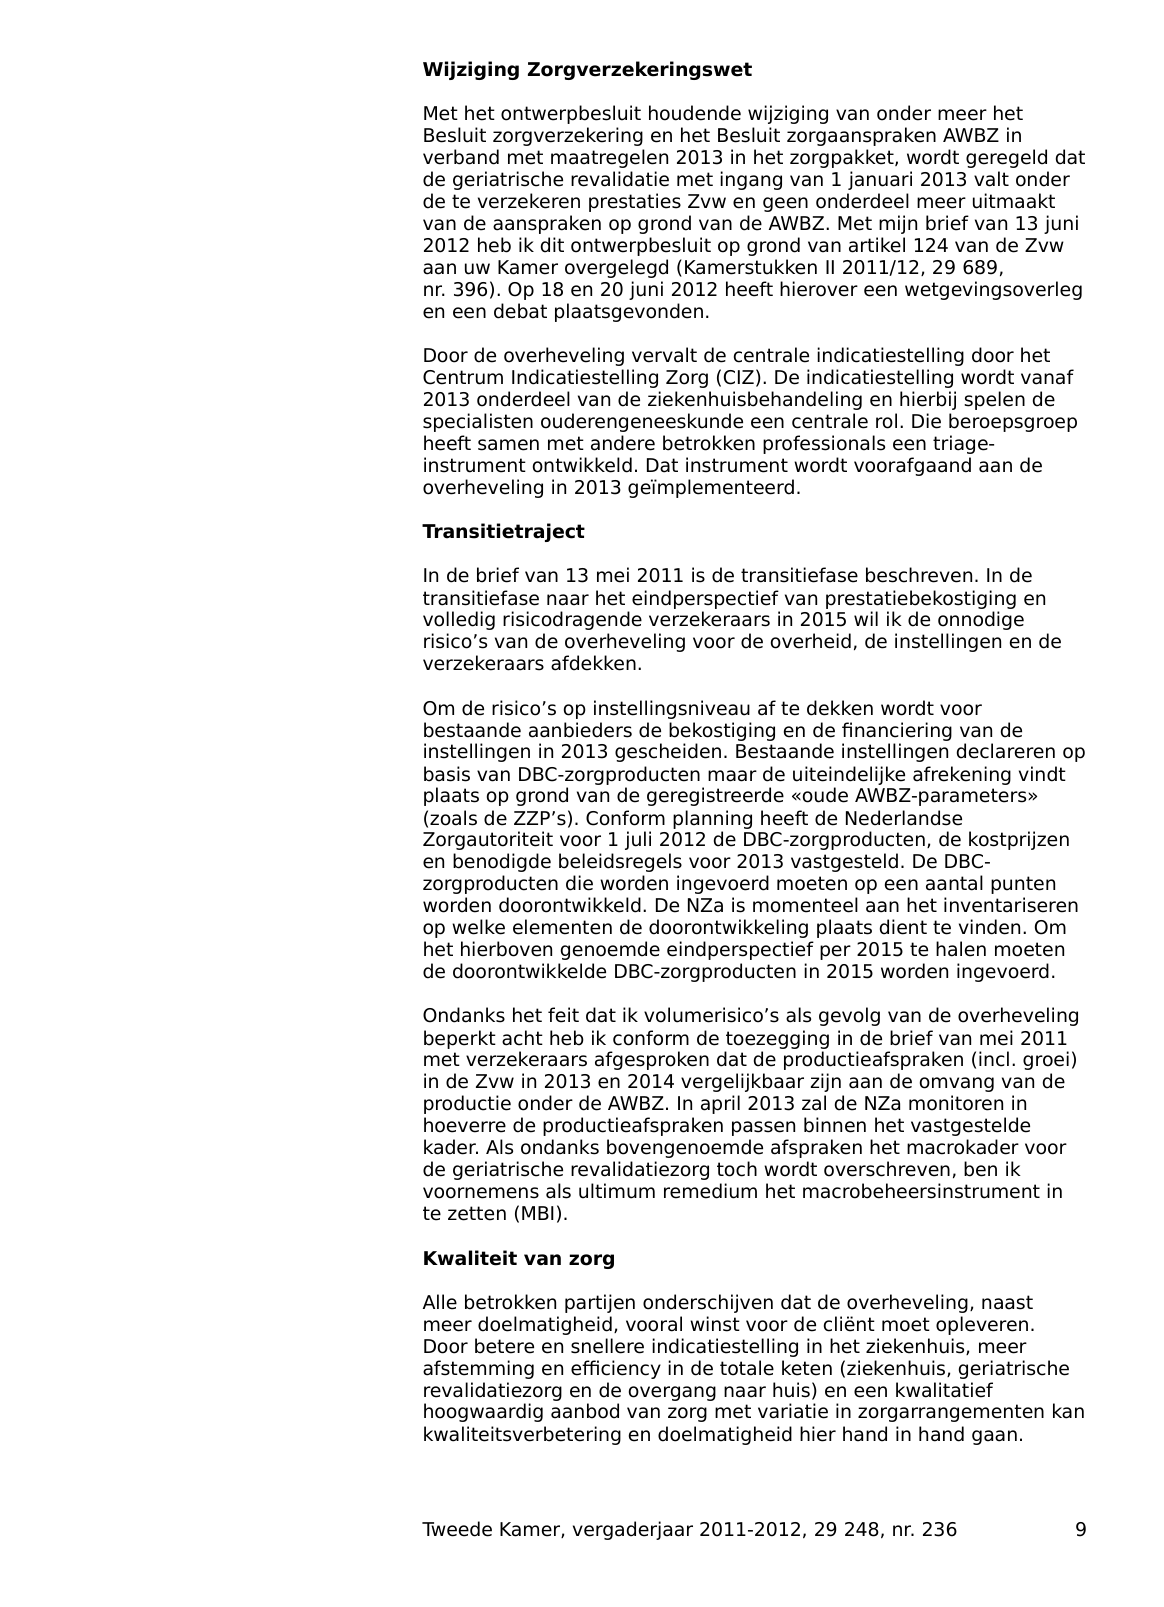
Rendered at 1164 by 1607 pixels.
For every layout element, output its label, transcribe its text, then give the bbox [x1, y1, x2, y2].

subtitle Transitietraject [422, 521, 1087, 543]
text Alle betrokken partijen onderschijven dat de overheveling, naast meer doelmatigheid, vooral winst voor de cliënt moet opleveren. Door betere en snellere indicatiestelling in het ziekenhuis, meer afstemming en efficiency in de totale keten (ziekenhuis, geriatrische revalidatiezorg en de overgang naar huis) en een kwalitatief hoogwaardig aanbod van zorg met variatie in zorgarrangementen kan kwaliteitsverbetering en doelmatigheid hier hand in hand gaan. [422, 1292, 1087, 1445]
text Ondanks het feit dat ik volumerisico’s als gevolg van de overheveling beperkt acht heb ik conform de toezegging in de brief van mei 2011 met verzekeraars afgesproken dat de productieafspraken (incl. groei) in de Zvw in 2013 en 2014 vergelijkbaar zijn aan de omvang van de productie onder de AWBZ. In april 2013 zal de NZa monitoren in hoeverre de productieafspraken passen binnen het vastgestelde kader. Als ondanks bovengenoemde afspraken het macrokader voor de geriatrische revalidatiezorg toch wordt overschreven, ben ik voornemens als ultimum remedium het macrobeheersinstrument in te zetten (MBI). [422, 1005, 1087, 1225]
text In de brief van 13 mei 2011 is de transitiefase beschreven. In de transitiefase naar het eindperspectief van prestatiebekostiging en volledig risicodragende verzekeraars in 2015 wil ik de onnodige risico’s van de overheveling voor de overheid, de instellingen en de verzekeraars afdekken. [422, 565, 1087, 675]
subtitle Kwaliteit van zorg [422, 1247, 1087, 1269]
subtitle Wijziging Zorgverzekeringswet [422, 59, 1087, 81]
text Met het ontwerpbesluit houdende wijziging van onder meer het Besluit zorgverzekering en het Besluit zorgaanspraken AWBZ in verband met maatregelen 2013 in het zorgpakket, wordt geregeld dat de geriatrische revalidatie met ingang van 1 januari 2013 valt onder de te verzekeren prestaties Zvw en geen onderdeel meer uitmaakt van de aanspraken op grond van de AWBZ. Met mijn brief van 13 juni 2012 heb ik dit ontwerpbesluit op grond van artikel 124 van de Zvw aan uw Kamer overgelegd (Kamerstukken II 2011/12, 29 689, nr. 396). Op 18 en 20 juni 2012 heeft hierover een wetgevingsoverleg en een debat plaatsgevonden. [422, 103, 1087, 323]
text Door de overheveling vervalt de centrale indicatiestelling door het Centrum Indicatiestelling Zorg (CIZ). De indicatiestelling wordt vanaf 2013 onderdeel van de ziekenhuisbehandeling en hierbij spelen de specialisten ouderengeneeskunde een centrale rol. Die beroepsgroep heeft samen met andere betrokken professionals een triage-instrument ontwikkeld. Dat instrument wordt voorafgaand aan de overheveling in 2013 geïmplementeerd. [422, 345, 1087, 499]
text Om de risico’s op instellingsniveau af te dekken wordt voor bestaande aanbieders de bekostiging en de financiering van de instellingen in 2013 gescheiden. Bestaande instellingen declareren op basis van DBC-zorgproducten maar de uiteindelijke afrekening vindt plaats op grond van de geregistreerde «oude AWBZ-parameters» (zoals de ZZP’s). Conform planning heeft de Nederlandse Zorgautoriteit voor 1 juli 2012 de DBC-zorgproducten, de kostprijzen en benodigde beleidsregels voor 2013 vastgesteld. De DBC-zorgproducten die worden ingevoerd moeten op een aantal punten worden doorontwikkeld. De NZa is momenteel aan het inventariseren op welke elementen de doorontwikkeling plaats dient te vinden. Om het hierboven genoemde eindperspectief per 2015 te halen moeten de doorontwikkelde DBC-zorgproducten in 2015 worden ingevoerd. [422, 697, 1087, 983]
